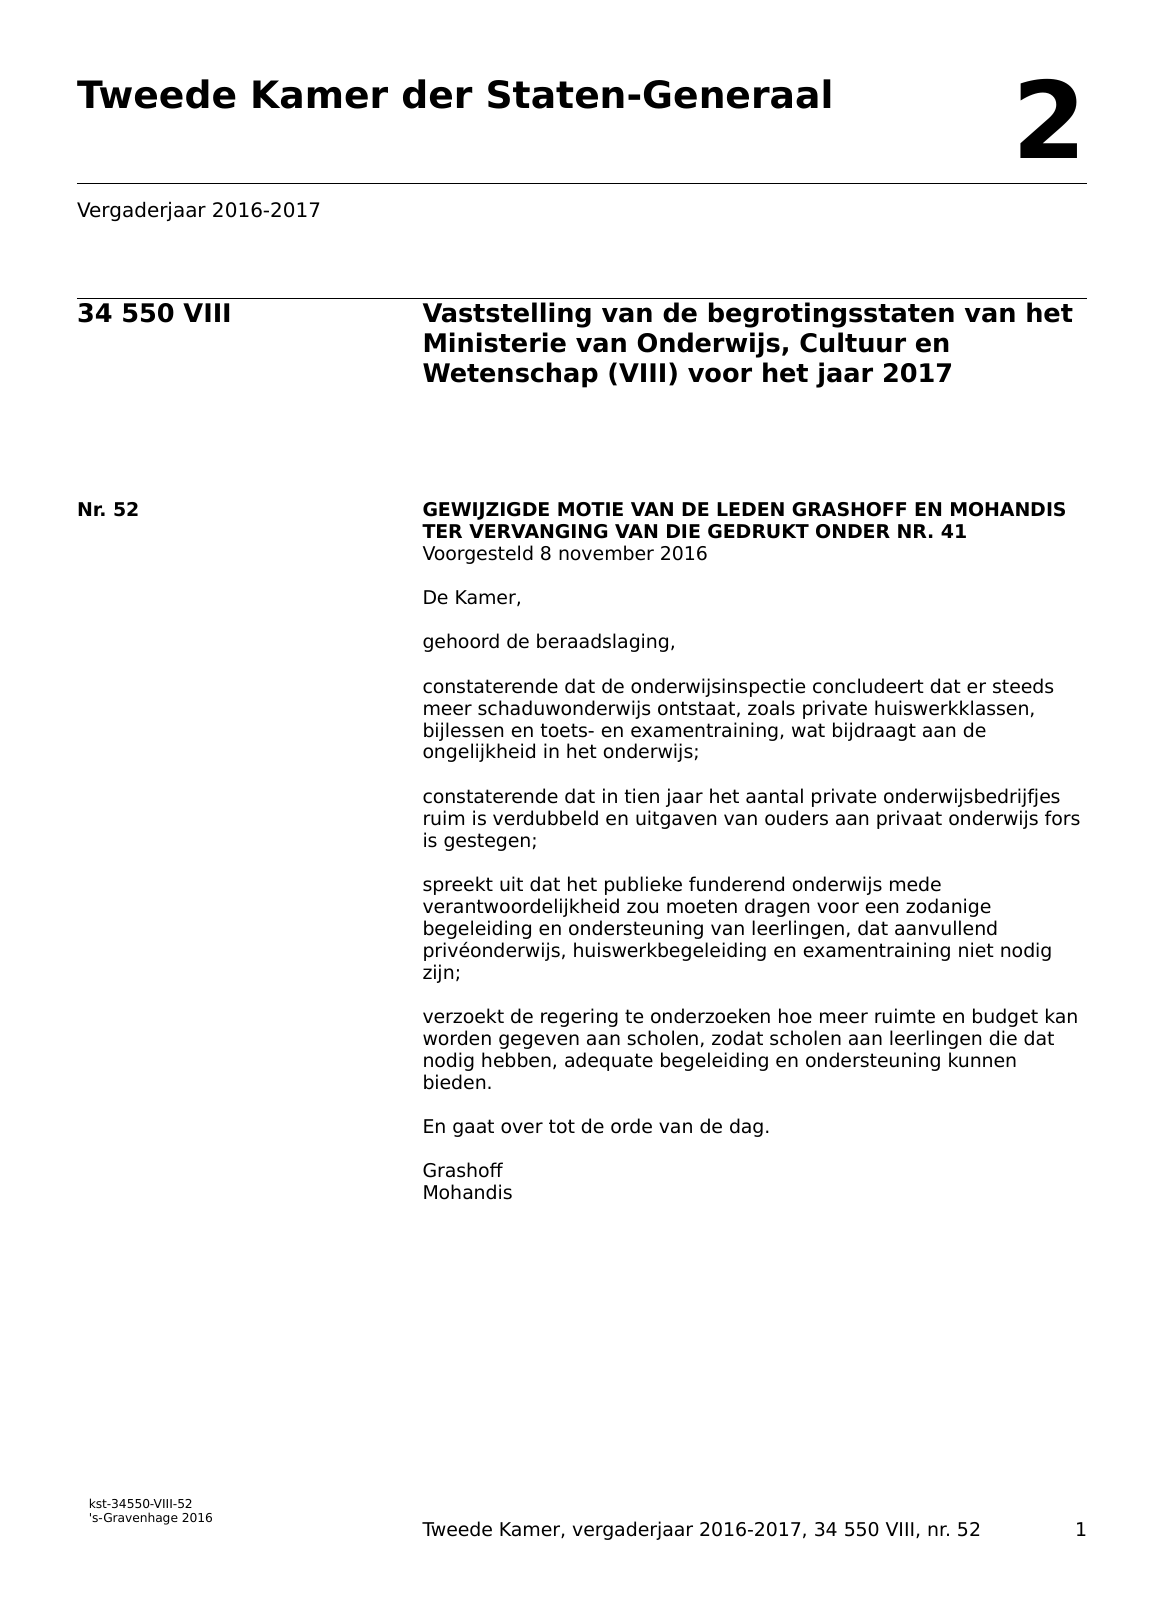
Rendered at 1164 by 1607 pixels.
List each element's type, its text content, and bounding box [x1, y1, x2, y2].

table_header Tweede Kamer der Staten-Generaal [77, 59, 886, 183]
text gehoord de beraadslaging, [422, 631, 1087, 653]
table_cell Vergaderjaar 2016-2017 [77, 184, 1087, 298]
text spreekt uit dat het publieke funderend onderwijs mede verantwoordelijkheid zou moeten dragen voor een zodanige begeleiding en ondersteuning van leerlingen, dat aanvullend privéonderwijs, huiswerkbegeleiding en examentraining niet nodig zijn; [422, 874, 1087, 984]
text Voorgesteld 8 november 2016 [422, 543, 1087, 565]
text 's-Gravenhage 2016 [88, 1511, 323, 1525]
text verzoekt de regering te onderzoeken hoe meer ruimte en budget kan worden gegeven aan scholen, zodat scholen aan leerlingen die dat nodig hebben, adequate begeleiding en ondersteuning kunnen bieden. [422, 1006, 1087, 1094]
text Mohandis [422, 1182, 1087, 1204]
text constaterende dat in tien jaar het aantal private onderwijsbedrijfjes ruim is verdubbeld en uitgaven van ouders aan privaat onderwijs fors is gestegen; [422, 786, 1087, 852]
text De Kamer, [422, 587, 1087, 609]
subtitle Nr. 52 GEWIJZIGDE MOTIE VAN DE LEDEN GRASHOFF EN MOHANDIS TER VERVANGING VAN DIE GEDRUKT ONDER NR. 41 [77, 499, 1087, 543]
text Grashoff [422, 1160, 1087, 1182]
text kst-34550-VIII-52 [88, 1497, 323, 1511]
table_header 2 [886, 59, 1087, 183]
subtitle 34 550 VIII Vaststelling van de begrotingsstaten van het Ministerie van Onderwijs, Cultuur en Wetenschap (VIII) voor het jaar 2017 [77, 299, 1087, 388]
text constaterende dat de onderwijsinspectie concludeert dat er steeds meer schaduwonderwijs ontstaat, zoals private huiswerkklassen, bijlessen en toets- en examentraining, wat bijdraagt aan de ongelijkheid in het onderwijs; [422, 676, 1087, 763]
text En gaat over tot de orde van de dag. [422, 1116, 1087, 1138]
